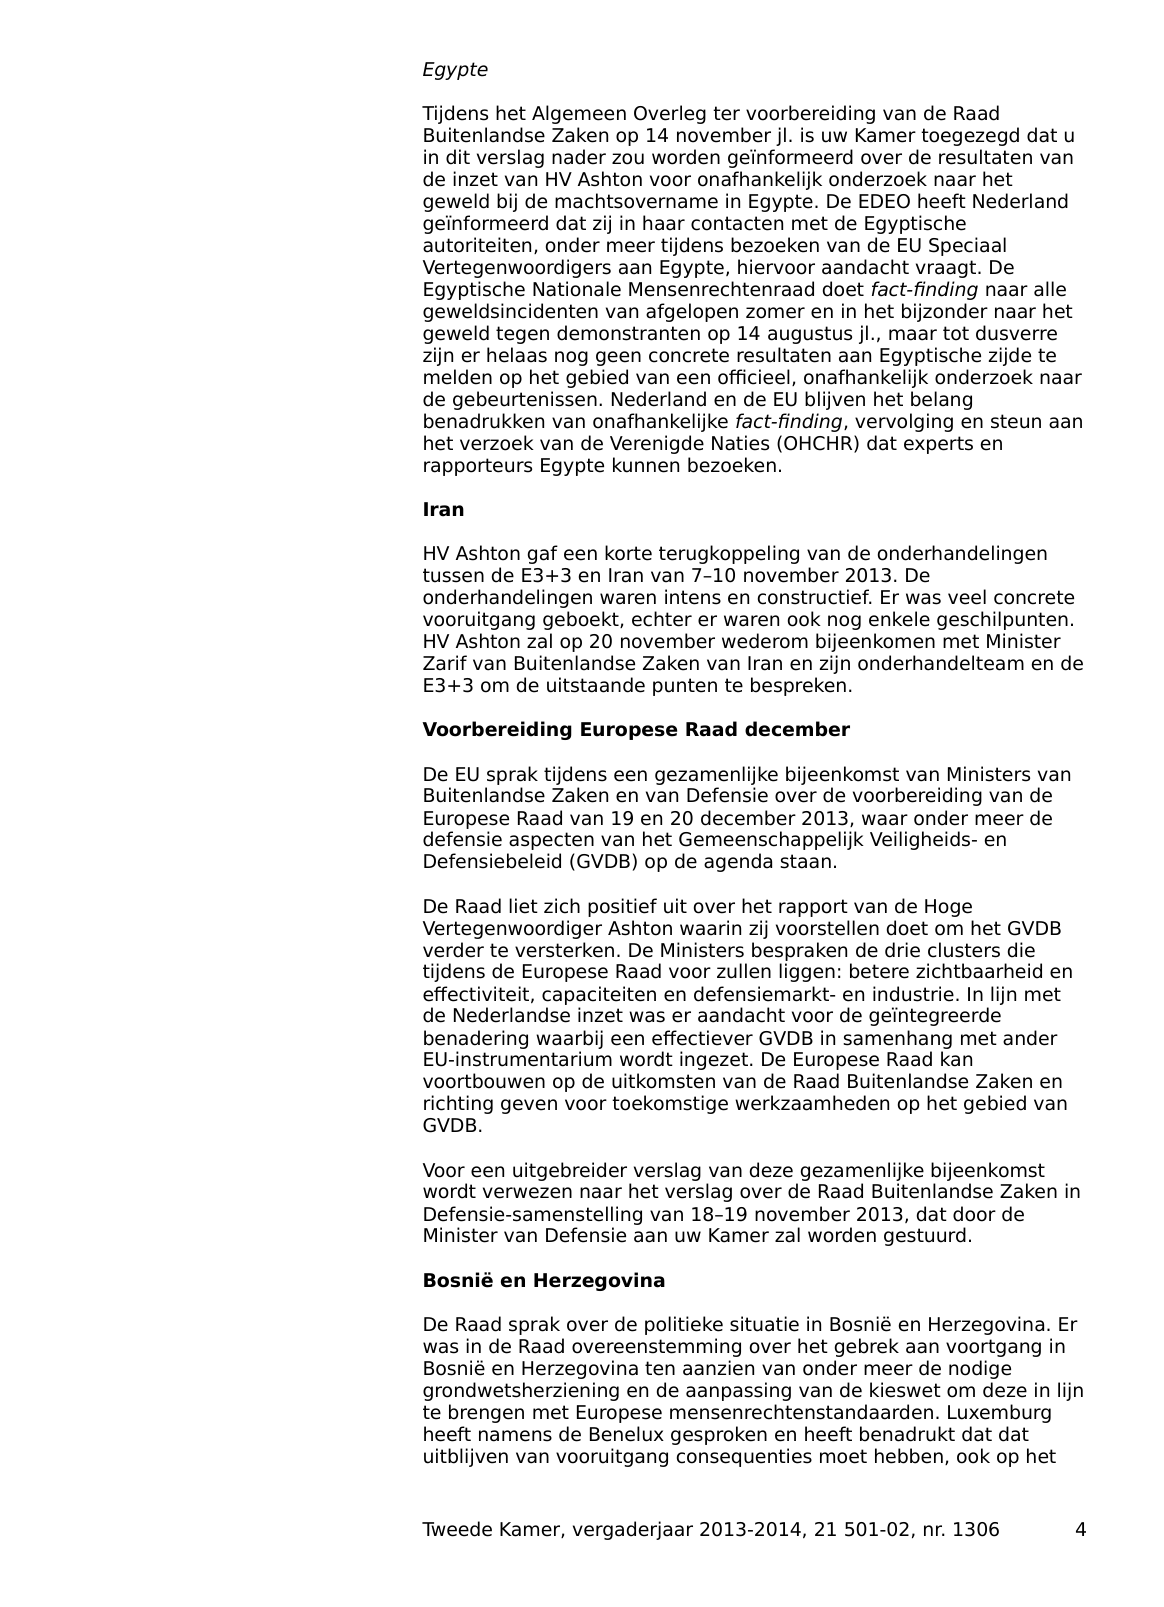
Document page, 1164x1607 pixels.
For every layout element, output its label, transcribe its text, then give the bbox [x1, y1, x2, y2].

text De Raad sprak over de politieke situatie in Bosnië en Herzegovina. Er was in de Raad overeenstemming over het gebrek aan voortgang in Bosnië en Herzegovina ten aanzien van onder meer de nodige grondwetsherziening en de aanpassing van de kieswet om deze in lijn te brengen met Europese mensenrechtenstandaarden. Luxemburg heeft namens de Benelux gesproken en heeft benadrukt dat dat uitblijven van vooruitgang consequenties moet hebben, ook op het [422, 1314, 1087, 1468]
text De EU sprak tijdens een gezamenlijke bijeenkomst van Ministers van Buitenlandse Zaken en van Defensie over de voorbereiding van de Europese Raad van 19 en 20 december 2013, waar onder meer de defensie aspecten van het Gemeenschappelijk Veiligheids- en Defensiebeleid (GVDB) op de agenda staan. [422, 763, 1087, 873]
subtitle Bosnië en Herzegovina [422, 1269, 1087, 1292]
text Voor een uitgebreider verslag van deze gezamenlijke bijeenkomst wordt verwezen naar het verslag over de Raad Buitenlandse Zaken in Defensie-samenstelling van 18–19 november 2013, dat door de Minister van Defensie aan uw Kamer zal worden gestuurd. [422, 1159, 1087, 1247]
subtitle Voorbereiding Europese Raad december [422, 719, 1087, 741]
subtitle Iran [422, 499, 1087, 521]
text Tijdens het Algemeen Overleg ter voorbereiding van de Raad Buitenlandse Zaken op 14 november jl. is uw Kamer toegezegd dat u in dit verslag nader zou worden geïnformeerd over de resultaten van de inzet van HV Ashton voor onafhankelijk onderzoek naar het geweld bij de machtsovername in Egypte. De EDEO heeft Nederland geïnformeerd dat zij in haar contacten met de Egyptische autoriteiten, onder meer tijdens bezoeken van de EU Speciaal Vertegenwoordigers aan Egypte, hiervoor aandacht vraagt. De Egyptische Nationale Mensenrechtenraad doet fact-finding naar alle geweldsincidenten van afgelopen zomer en in het bijzonder naar het geweld tegen demonstranten op 14 augustus jl., maar tot dusverre zijn er helaas nog geen concrete resultaten aan Egyptische zijde te melden op het gebied van een officieel, onafhankelijk onderzoek naar de gebeurtenissen. Nederland en de EU blijven het belang benadrukken van onafhankelijke fact-finding, vervolging en steun aan het verzoek van de Verenigde Naties (OHCHR) dat experts en rapporteurs Egypte kunnen bezoeken. [422, 103, 1087, 477]
subtitle Egypte [422, 59, 1087, 81]
text De Raad liet zich positief uit over het rapport van de Hoge Vertegenwoordiger Ashton waarin zij voorstellen doet om het GVDB verder te versterken. De Ministers bespraken de drie clusters die tijdens de Europese Raad voor zullen liggen: betere zichtbaarheid en effectiviteit, capaciteiten en defensiemarkt- en industrie. In lijn met de Nederlandse inzet was er aandacht voor de geïntegreerde benadering waarbij een effectiever GVDB in samenhang met ander EU-instrumentarium wordt ingezet. De Europese Raad kan voortbouwen op de uitkomsten van de Raad Buitenlandse Zaken en richting geven voor toekomstige werkzaamheden op het gebied van GVDB. [422, 896, 1087, 1137]
text HV Ashton gaf een korte terugkoppeling van de onderhandelingen tussen de E3+3 en Iran van 7–10 november 2013. De onderhandelingen waren intens en constructief. Er was veel concrete vooruitgang geboekt, echter er waren ook nog enkele geschilpunten. HV Ashton zal op 20 november wederom bijeenkomen met Minister Zarif van Buitenlandse Zaken van Iran en zijn onderhandelteam en de E3+3 om de uitstaande punten te bespreken. [422, 543, 1087, 697]
